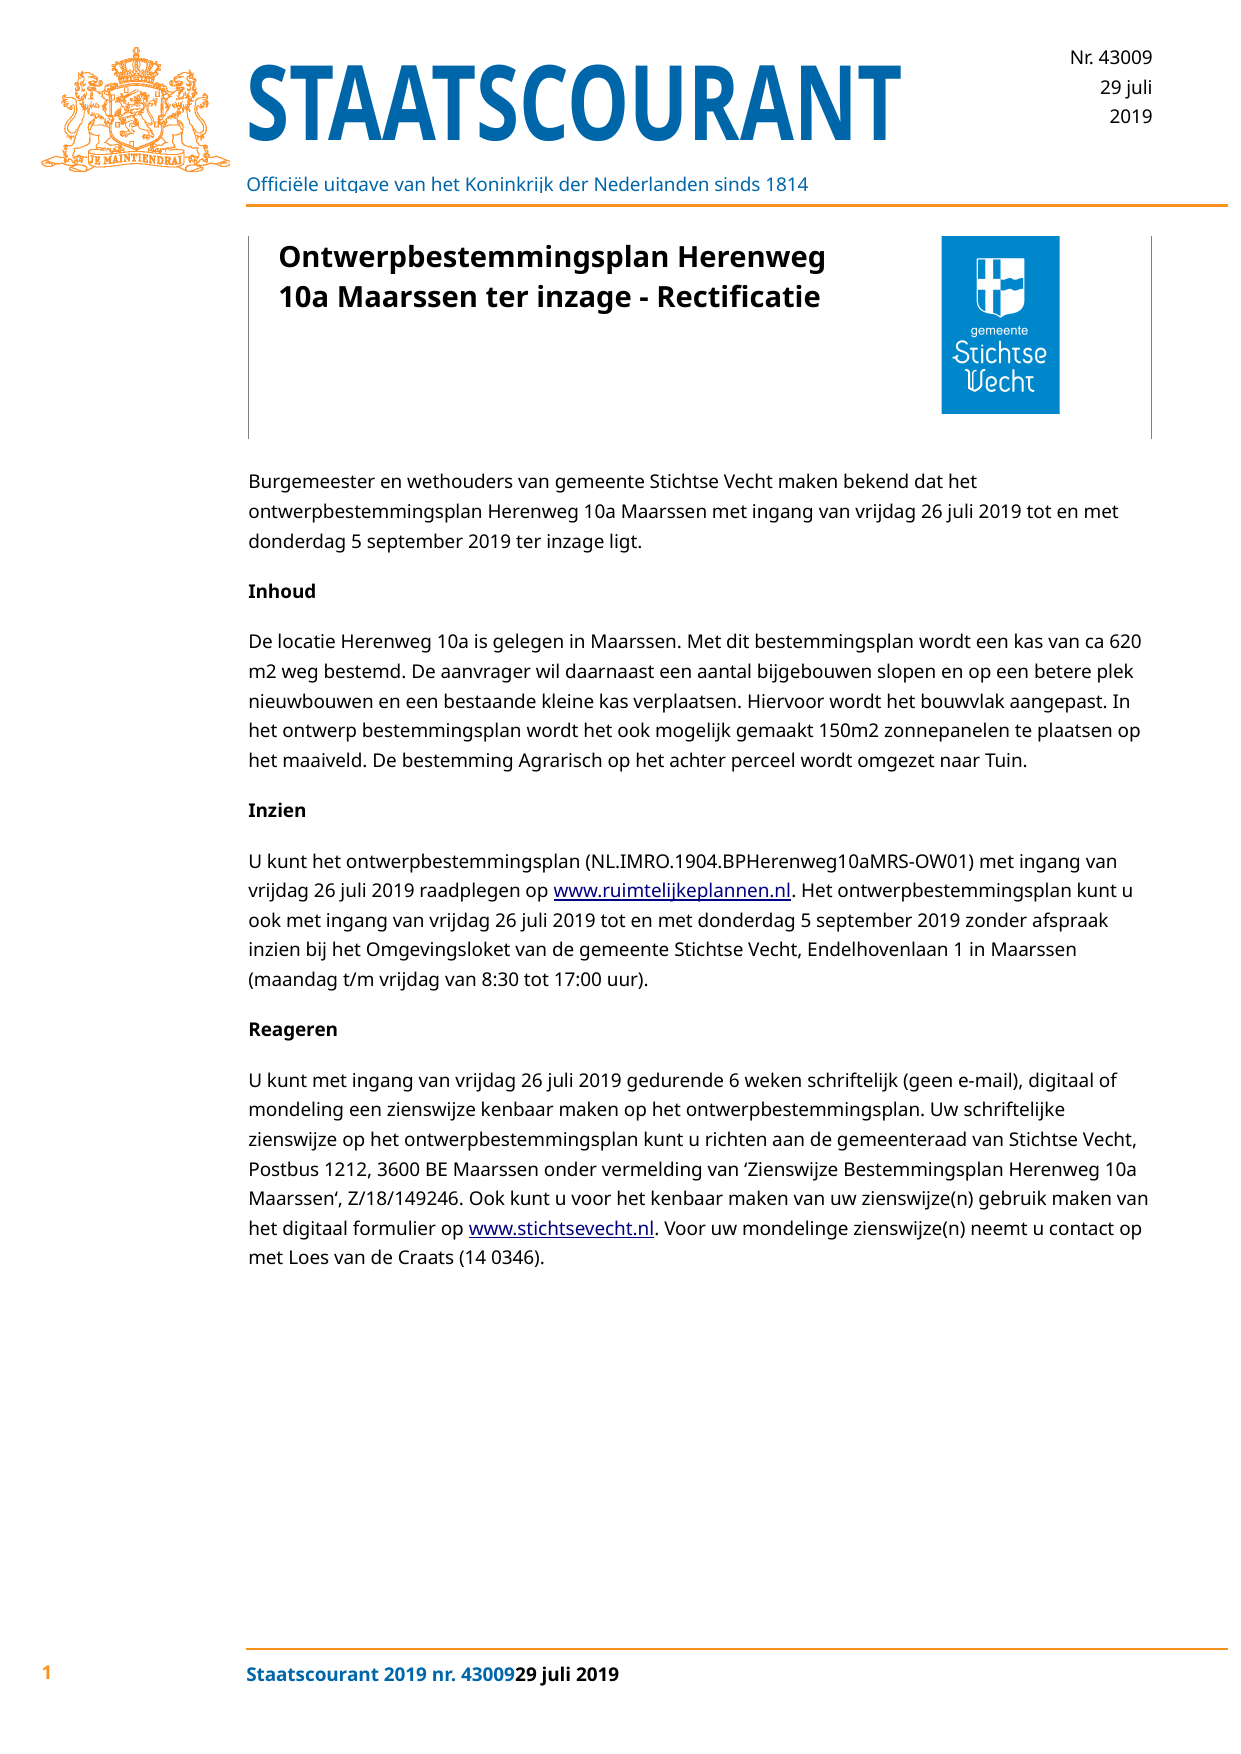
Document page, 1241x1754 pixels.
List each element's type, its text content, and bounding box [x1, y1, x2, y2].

text Inhoud [248, 578, 1152, 604]
table_header [850, 414, 1151, 439]
picture [977, 259, 1000, 313]
picture [1013, 348, 1019, 359]
picture [41, 47, 231, 172]
text Burgemeester en wethouders van gemeente Stichtse Vecht maken bekend dat het ontwerpbestemmingsplan Herenweg 10a Maarssen met ingang van vrijdag 26 juli 2019 tot en met donderdag 5 september 2019 ter inzage ligt. [248, 469, 1152, 553]
picture [1001, 259, 1024, 279]
table_header [850, 236, 941, 413]
picture [971, 348, 977, 359]
table_header Ontwerpbestemmingsplan Herenweg 10a Maarssen ter inzage - Rectificatie [249, 236, 850, 439]
text Inzien [248, 797, 1152, 823]
table_header [1060, 236, 1151, 413]
text Reageren [248, 1017, 1152, 1042]
picture [1027, 377, 1032, 389]
picture [1000, 289, 1024, 317]
text U kunt het ontwerpbestemmingsplan (NL.IMRO.1904.BPHerenweg10aMRS-OW01) met ingang van vrijdag 26 juli 2019 raadplegen op www.ruimtelijkeplannen.nl. Het ontwerpbestemmingsplan kunt u ook met ingang van vrijdag 26 juli 2019 tot en met donderdag 5 september 2019 zonder afspraak inzien bij het Omgevingsloket van de gemeente Stichtse Vecht, Endelhovenlaan 1 in Maarssen (maandag t/m vrijdag van 8:30 tot 17:00 uur). [248, 848, 1152, 992]
text U kunt met ingang van vrijdag 26 juli 2019 gedurende 6 weken schriftelijk (geen e-mail), digitaal of mondeling een zienswijze kenbaar maken op het ontwerpbestemmingsplan. Uw schriftelijke zienswijze op het ontwerpbestemmingsplan kunt u richten aan de gemeenteraad van Stichtse Vecht, Postbus 1212, 3600 BE Maarssen onder vermelding van ‘Zienswijze Bestemmingsplan Herenweg 10a Maarssen‘, Z/18/149246. Ook kunt u voor het kenbaar maken van uw zienswijze(n) gebruik maken van het digitaal formulier op www.stichtsevecht.nl. Voor uw mondelinge zienswijze(n) neemt u contact op met Loes van de Craats (14 0346). [248, 1067, 1152, 1270]
picture [1013, 370, 1020, 391]
text De locatie Herenweg 10a is gelegen in Maarssen. Met dit bestemmingsplan wordt een kas van ca 620 m2 weg bestemd. De aanvrager wil daarnaast een aantal bijgebouwen slopen en op een betere plek nieuwbouwen en een bestaande kleine kas verplaatsen. Hiervoor wordt het bouwvlak aangepast. In het ontwerp bestemmingsplan wordt het ook mogelijk gemaakt 150m2 zonnepanelen te plaatsen op het maaiveld. De bestemming Agrarisch op het achter perceel wordt omgezet naar Tuin. [248, 629, 1152, 773]
